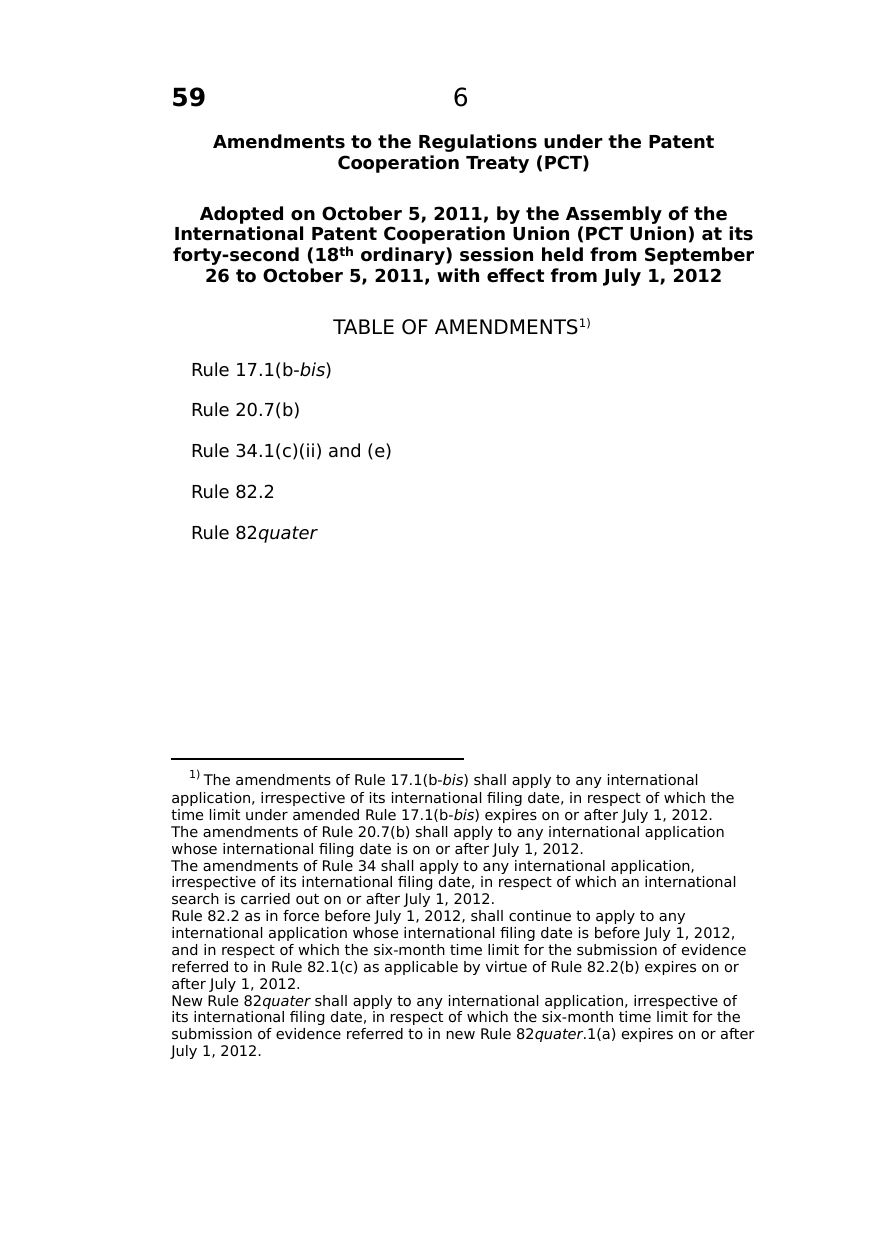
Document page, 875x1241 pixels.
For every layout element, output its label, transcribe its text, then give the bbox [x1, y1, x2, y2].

text Rule 82.2 [171, 482, 756, 502]
text Rule 82.2 as in force before July 1, 2012, shall continue to apply to any international application whose international filing date is before July 1, 2012, and in respect of which the six-month time limit for the submission of evidence referred to in Rule 82.1(c) as applicable by virtue of Rule 82.2(b) expires on or after July 1, 2012. [171, 908, 756, 992]
subtitle Amendments to the Regulations under the Patent Cooperation Treaty (PCT) [171, 132, 756, 173]
subtitle Adopted on October 5, 2011, by the Assembly of the International Patent Cooperation Union (PCT Union) at its forty-second (18th ordinary) session held from September 26 to October 5, 2011, with effect from July 1, 2012 [171, 203, 756, 286]
text Rule 34.1(c)(ii) and (e) [171, 441, 756, 462]
text Rule 20.7(b) [171, 400, 756, 421]
text Rule 17.1(b-bis) [171, 359, 756, 380]
text Rule 82quater [171, 522, 756, 543]
text The amendments of Rule 17.1(b-bis) shall apply to any international application, irrespective of its international filing date, in respect of which the time limit under amended Rule 17.1(b-bis) expires on or after July 1, 2012. [171, 768, 756, 824]
text New Rule 82quater shall apply to any international application, irrespective of its international filing date, in respect of which the six-month time limit for the submission of evidence referred to in new Rule 82quater.1(a) expires on or after July 1, 2012. [171, 992, 756, 1060]
text The amendments of Rule 34 shall apply to any international application, irrespective of its international filing date, in respect of which an international search is carried out on or after July 1, 2012. [171, 857, 756, 908]
text The amendments of Rule 20.7(b) shall apply to any international application whose international filing date is on or after July 1, 2012. [171, 824, 756, 857]
subtitle TABLE OF AMENDMENTS [171, 316, 756, 339]
